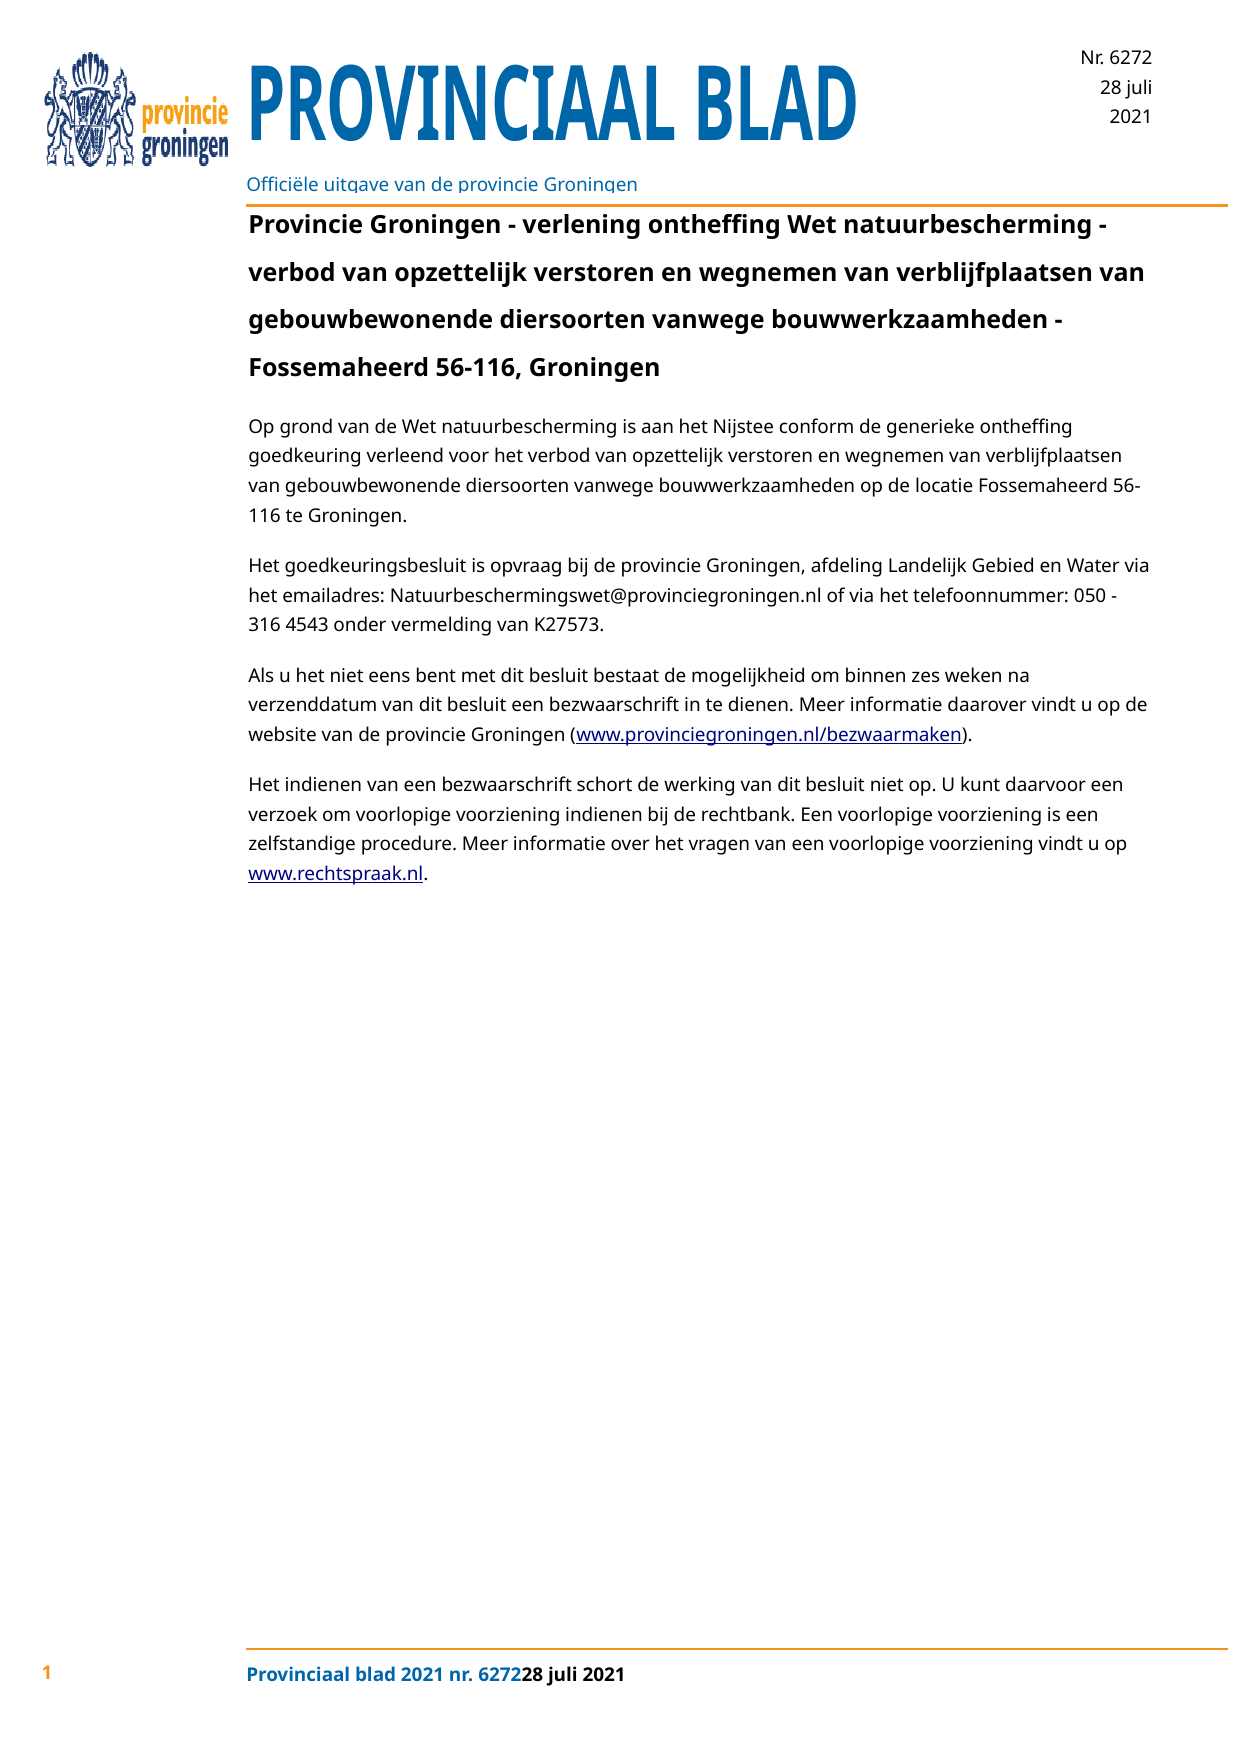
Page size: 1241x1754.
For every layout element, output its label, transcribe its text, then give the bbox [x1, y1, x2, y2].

picture [41, 47, 231, 172]
text Het goedkeuringsbesluit is opvraag bij de provincie Groningen, afdeling Landelijk Gebied en Water via het emailadres: Natuurbeschermingswet@provinciegroningen.nl of via het telefoonnummer: 050 - 316 4543 onder vermelding van K27573. [248, 552, 1152, 637]
text Op grond van de Wet natuurbescherming is aan het Nijstee conform de generieke ontheffing goedkeuring verleend voor het verbod van opzettelijk verstoren en wegnemen van verblijfplaatsen van gebouwbewonende diersoorten vanwege bouwwerkzaamheden op de locatie Fossemaheerd 56-116 te Groningen. [248, 413, 1152, 528]
text Als u het niet eens bent met dit besluit bestaat de mogelijkheid om binnen zes weken na verzenddatum van dit besluit een bezwaarschrift in te dienen. Meer informatie daarover vindt u op de website van de provincie Groningen (www.provinciegroningen.nl/bezwaarmaken). [248, 662, 1152, 747]
text Het indienen van een bezwaarschrift schort de werking van dit besluit niet op. U kunt daarvoor een verzoek om voorlopige voorziening indienen bij de rechtbank. Een voorlopige voorziening is een zelfstandige procedure. Meer informatie over het vragen van een voorlopige voorziening vindt u op www.rechtspraak.nl. [248, 771, 1152, 886]
text Provincie Groningen - verlening ontheffing Wet natuurbescherming - verbod van opzettelijk verstoren en wegnemen van verblijfplaatsen van gebouwbewonende diersoorten vanwege bouwwerkzaamheden - Fossemaheerd 56-116, Groningen [248, 207, 1152, 384]
